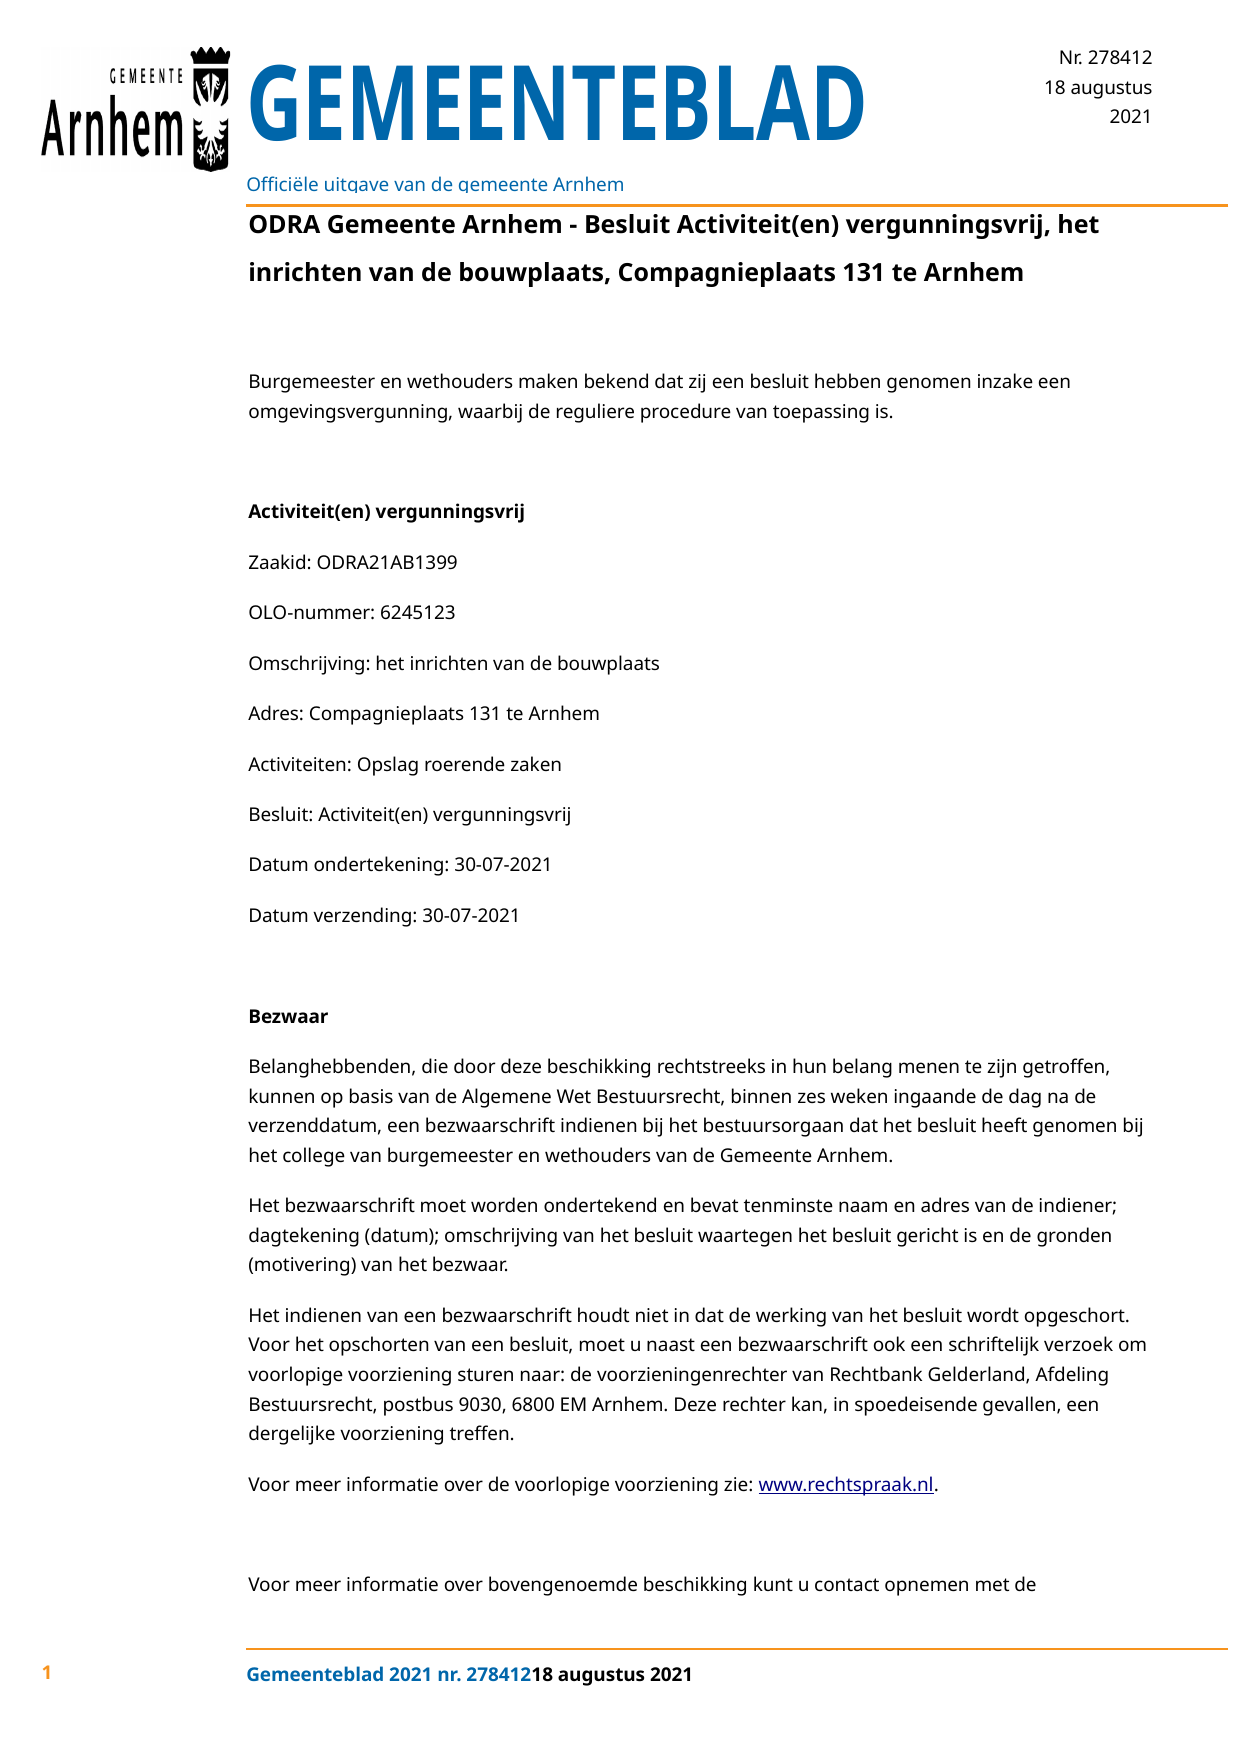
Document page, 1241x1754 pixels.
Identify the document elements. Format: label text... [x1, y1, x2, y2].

text Activiteiten: Opslag roerende zaken [248, 751, 1152, 777]
text OLO-nummer: 6245123 [248, 599, 1152, 625]
text Adres: Compagnieplaats 131 te Arnhem [248, 700, 1152, 726]
text Het indienen van een bezwaarschrift houdt niet in dat de werking van het besluit wordt opgeschort. Voor het opschorten van een besluit, moet u naast een bezwaarschrift ook een schriftelijk verzoek om voorlopige voorziening sturen naar: de voorzieningenrechter van Rechtbank Gelderland, Afdeling Bestuursrecht, postbus 9030, 6800 EM Arnhem. Deze rechter kan, in spoedeisende gevallen, een dergelijke voorziening treffen. [248, 1302, 1152, 1446]
text Burgemeester en wethouders maken bekend dat zij een besluit hebben genomen inzake een omgevingsvergunning, waarbij de reguliere procedure van toepassing is. [248, 368, 1152, 424]
text Voor meer informatie over de voorlopige voorziening zie: www.rechtspraak.nl. [248, 1471, 1152, 1497]
text Omschrijving: het inrichten van de bouwplaats [248, 650, 1152, 676]
text Activiteit(en) vergunningsvrij [248, 499, 1152, 524]
text Het bezwaarschrift moet worden ondertekend en bevat tenminste naam en adres van de indiener; dagtekening (datum); omschrijving van het besluit waartegen het besluit gericht is en de gronden (motivering) van het bezwaar. [248, 1192, 1152, 1277]
text ODRA Gemeente Arnhem - Besluit Activiteit(en) vergunningsvrij, het inrichten van de bouwplaats, Compagnieplaats 131 te Arnhem [248, 207, 1152, 288]
text Datum verzending: 30-07-2021 [248, 902, 1152, 928]
text Bezwaar [248, 1003, 1152, 1029]
text Voor meer informatie over bovengenoemde beschikking kunt u contact opnemen met de [248, 1572, 1152, 1597]
text Zaakid: ODRA21AB1399 [248, 549, 1152, 575]
text Besluit: Activiteit(en) vergunningsvrij [248, 801, 1152, 827]
text Belanghebbenden, die door deze beschikking rechtstreeks in hun belang menen te zijn getroffen, kunnen op basis van de Algemene Wet Bestuursrecht, binnen zes weken ingaande de dag na de verzenddatum, een bezwaarschrift indienen bij het bestuursorgaan dat het besluit heeft genomen bij het college van burgemeester en wethouders van de Gemeente Arnhem. [248, 1053, 1152, 1168]
text Datum ondertekening: 30-07-2021 [248, 852, 1152, 877]
picture [41, 47, 231, 172]
